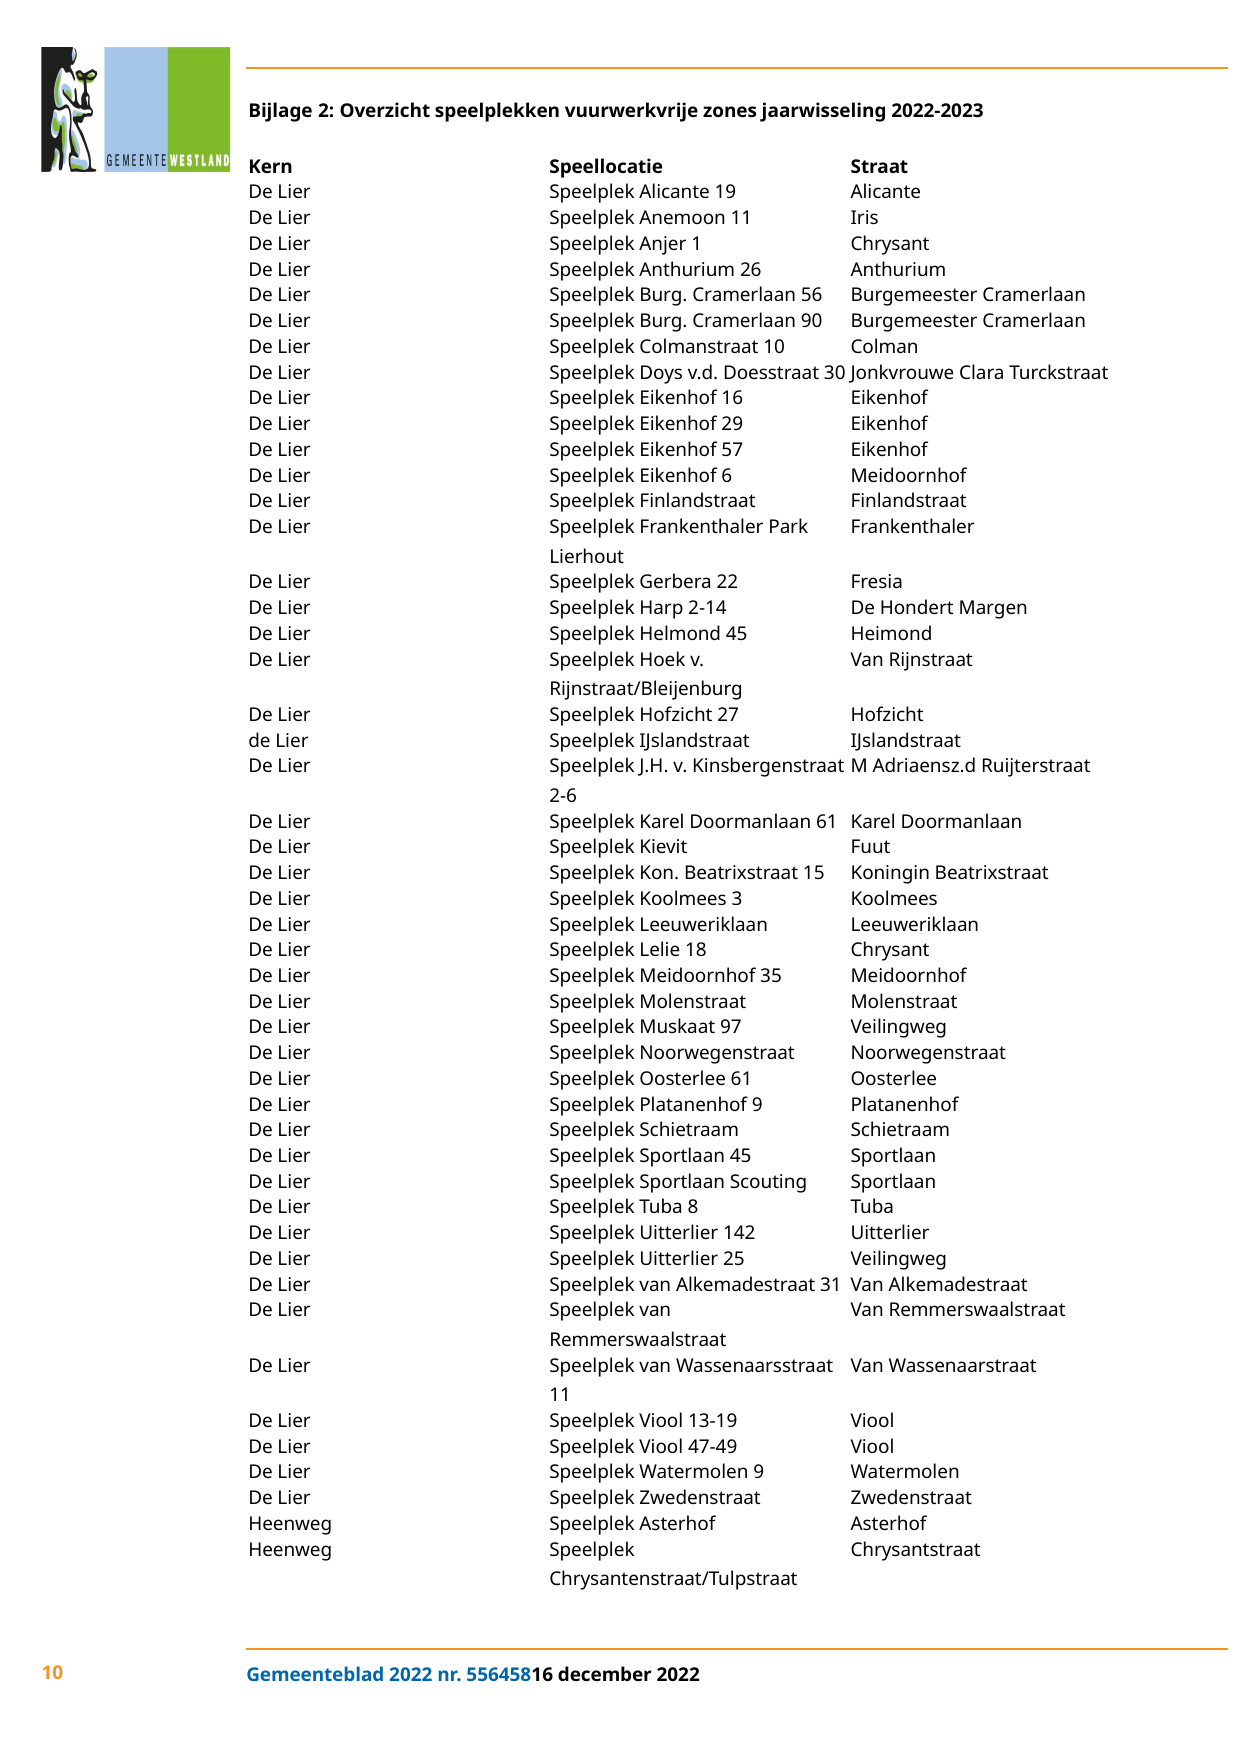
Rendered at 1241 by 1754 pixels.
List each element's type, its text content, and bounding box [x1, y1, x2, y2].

table_cell De Lier [248, 230, 549, 256]
table_cell De Lier [248, 834, 549, 859]
table_cell Speelplek Uitterlier 142 [549, 1220, 850, 1245]
table_cell Speelplek Eikenhof 16 [549, 385, 850, 410]
table_cell Speelplek Uitterlier 25 [549, 1245, 850, 1271]
table_cell De Lier [248, 594, 549, 620]
table_cell De Lier [248, 808, 549, 833]
table_cell Meidoornhof [850, 962, 1152, 988]
table_cell Speelplek Molenstraat [549, 988, 850, 1014]
table_cell Chrysant [850, 936, 1152, 962]
table_cell Meidoornhof [850, 462, 1152, 487]
table_cell De Lier [248, 962, 549, 988]
table_cell Finlandstraat [850, 488, 1152, 513]
table_cell Speelplek Koolmees 3 [549, 885, 850, 911]
table_cell De Lier [248, 359, 549, 384]
table_cell De Lier [248, 333, 549, 359]
table_cell Speelplek Lelie 18 [549, 936, 850, 962]
table_cell Fresia [850, 569, 1152, 594]
table_cell Speelplek Hoek v. Rijnstraat/Bleijenburg [549, 646, 850, 701]
table_cell Speelplek Sportlaan 45 [549, 1142, 850, 1168]
table_cell Speelplek Platanenhof 9 [549, 1091, 850, 1117]
table_header Kern [248, 153, 549, 179]
table_cell IJslandstraat [850, 727, 1152, 752]
picture [41, 47, 231, 172]
table_cell De Lier [248, 1245, 549, 1271]
table_cell De Hondert Margen [850, 594, 1152, 620]
table_cell Platanenhof [850, 1091, 1152, 1117]
table_cell de Lier [248, 727, 549, 752]
table_cell Speelplek Anjer 1 [549, 230, 850, 256]
table_cell Van Wassenaarstraat [850, 1352, 1152, 1407]
table_cell Speelplek Leeuweriklaan [549, 911, 850, 936]
table_cell Colman [850, 333, 1152, 359]
table_cell Veilingweg [850, 1014, 1152, 1039]
table_cell De Lier [248, 308, 549, 333]
table_cell De Lier [248, 436, 549, 462]
text Bijlage 2: Overzicht speelplekken vuurwerkvrije zones jaarwisseling 2022-2023 [248, 95, 1152, 123]
table_cell Speelplek Asterhof [549, 1510, 850, 1536]
table_cell De Lier [248, 513, 549, 568]
table_cell Speelplek Viool 47-49 [549, 1433, 850, 1459]
table_cell Alicante [850, 179, 1152, 204]
table_cell Speelplek Oosterlee 61 [549, 1065, 850, 1091]
table_cell De Lier [248, 1297, 549, 1352]
table_cell De Lier [248, 1352, 549, 1407]
table_cell De Lier [248, 1407, 549, 1433]
table_cell Speelplek Kievit [549, 834, 850, 859]
table_cell De Lier [248, 1117, 549, 1142]
table_cell Speelplek Sportlaan Scouting [549, 1168, 850, 1194]
table_cell Molenstraat [850, 988, 1152, 1014]
table_cell De Lier [248, 282, 549, 307]
table_cell De Lier [248, 885, 549, 911]
table_cell Sportlaan [850, 1168, 1152, 1194]
table_cell De Lier [248, 859, 549, 885]
table_cell Speelplek Karel Doormanlaan 61 [549, 808, 850, 833]
table_cell De Lier [248, 1459, 549, 1484]
table_cell Sportlaan [850, 1142, 1152, 1168]
table_cell Speelplek Muskaat 97 [549, 1014, 850, 1039]
table_cell De Lier [248, 936, 549, 962]
table_cell Uitterlier [850, 1220, 1152, 1245]
table_cell Speelplek Noorwegenstraat [549, 1039, 850, 1065]
table_cell Asterhof [850, 1510, 1152, 1536]
table_cell De Lier [248, 988, 549, 1014]
table_cell De Lier [248, 569, 549, 594]
table_cell Speelplek Schietraam [549, 1117, 850, 1142]
table_cell Van Remmerswaalstraat [850, 1297, 1152, 1352]
table_cell Eikenhof [850, 410, 1152, 436]
table_cell Heimond [850, 620, 1152, 646]
table_header Speellocatie [549, 153, 850, 179]
table_cell Hofzicht [850, 701, 1152, 727]
table_cell De Lier [248, 410, 549, 436]
table_cell Speelplek Burg. Cramerlaan 56 [549, 282, 850, 307]
table_cell Speelplek Harp 2-14 [549, 594, 850, 620]
table_cell De Lier [248, 1065, 549, 1091]
table_cell De Lier [248, 1220, 549, 1245]
table_cell Speelplek Meidoornhof 35 [549, 962, 850, 988]
table_cell De Lier [248, 911, 549, 936]
table_cell Fuut [850, 834, 1152, 859]
table_cell Speelplek Viool 13-19 [549, 1407, 850, 1433]
table_cell De Lier [248, 701, 549, 727]
table_cell Speelplek Tuba 8 [549, 1194, 850, 1219]
table_cell Speelplek Zwedenstraat [549, 1485, 850, 1510]
table_cell Speelplek Burg. Cramerlaan 90 [549, 308, 850, 333]
table_cell De Lier [248, 1168, 549, 1194]
table_cell De Lier [248, 205, 549, 230]
table_cell Speelplek IJslandstraat [549, 727, 850, 752]
table_cell Zwedenstraat [850, 1485, 1152, 1510]
table_cell Speelplek Gerbera 22 [549, 569, 850, 594]
table_cell De Lier [248, 1271, 549, 1297]
table_header Straat [850, 153, 1152, 179]
table_cell De Lier [248, 1194, 549, 1219]
table_cell Iris [850, 205, 1152, 230]
table_cell Speelplek Hofzicht 27 [549, 701, 850, 727]
table_cell Speelplek Anthurium 26 [549, 256, 850, 282]
table_cell Speelplek Eikenhof 57 [549, 436, 850, 462]
table_cell De Lier [248, 256, 549, 282]
table_cell De Lier [248, 646, 549, 701]
table_cell Speelplek Frankenthaler Park Lierhout [549, 513, 850, 568]
table_cell Speelplek Watermolen 9 [549, 1459, 850, 1484]
table_cell Chrysantstraat [850, 1536, 1152, 1591]
table_cell De Lier [248, 385, 549, 410]
table_cell Speelplek Colmanstraat 10 [549, 333, 850, 359]
table_cell De Lier [248, 1091, 549, 1117]
table_cell De Lier [248, 462, 549, 487]
table_cell De Lier [248, 753, 549, 808]
table_cell De Lier [248, 1039, 549, 1065]
table_cell M Adriaensz.d Ruijterstraat [850, 753, 1152, 808]
table_cell Speelplek van Wassenaarsstraat 11 [549, 1352, 850, 1407]
table_cell Eikenhof [850, 385, 1152, 410]
table_cell Frankenthaler [850, 513, 1152, 568]
table_cell Speelplek Doys v.d. Doesstraat 30 [549, 359, 850, 384]
table_cell Speelplek Helmond 45 [549, 620, 850, 646]
table_cell Burgemeester Cramerlaan [850, 308, 1152, 333]
table_cell Burgemeester Cramerlaan [850, 282, 1152, 307]
table_cell Anthurium [850, 256, 1152, 282]
table_cell Speelplek Chrysantenstraat/Tulpstraat [549, 1536, 850, 1591]
table_cell Leeuweriklaan [850, 911, 1152, 936]
table_cell Viool [850, 1407, 1152, 1433]
table_cell Viool [850, 1433, 1152, 1459]
table_cell Speelplek Eikenhof 29 [549, 410, 850, 436]
table_cell Van Rijnstraat [850, 646, 1152, 701]
table_cell Karel Doormanlaan [850, 808, 1152, 833]
table_cell Van Alkemadestraat [850, 1271, 1152, 1297]
table_cell De Lier [248, 179, 549, 204]
table_cell Speelplek J.H. v. Kinsbergenstraat 2-6 [549, 753, 850, 808]
table_cell De Lier [248, 1014, 549, 1039]
table_cell Noorwegenstraat [850, 1039, 1152, 1065]
table_cell Heenweg [248, 1536, 549, 1591]
table_cell Chrysant [850, 230, 1152, 256]
table_cell De Lier [248, 1485, 549, 1510]
table_cell Speelplek Anemoon 11 [549, 205, 850, 230]
table_cell Watermolen [850, 1459, 1152, 1484]
table_cell Eikenhof [850, 436, 1152, 462]
table_cell Speelplek Eikenhof 6 [549, 462, 850, 487]
table_cell Oosterlee [850, 1065, 1152, 1091]
table_cell De Lier [248, 1142, 549, 1168]
table_cell Koolmees [850, 885, 1152, 911]
table_cell De Lier [248, 1433, 549, 1459]
table_cell Tuba [850, 1194, 1152, 1219]
table_cell Speelplek Alicante 19 [549, 179, 850, 204]
table_cell De Lier [248, 620, 549, 646]
table_cell Schietraam [850, 1117, 1152, 1142]
table_cell Heenweg [248, 1510, 549, 1536]
table_cell Veilingweg [850, 1245, 1152, 1271]
table_cell Koningin Beatrixstraat [850, 859, 1152, 885]
table_cell Speelplek Finlandstraat [549, 488, 850, 513]
table_cell Speelplek van Alkemadestraat 31 [549, 1271, 850, 1297]
table_cell Speelplek Kon. Beatrixstraat 15 [549, 859, 850, 885]
table_cell Jonkvrouwe Clara Turckstraat [850, 359, 1152, 384]
table_cell De Lier [248, 488, 549, 513]
table_cell Speelplek van Remmerswaalstraat [549, 1297, 850, 1352]
